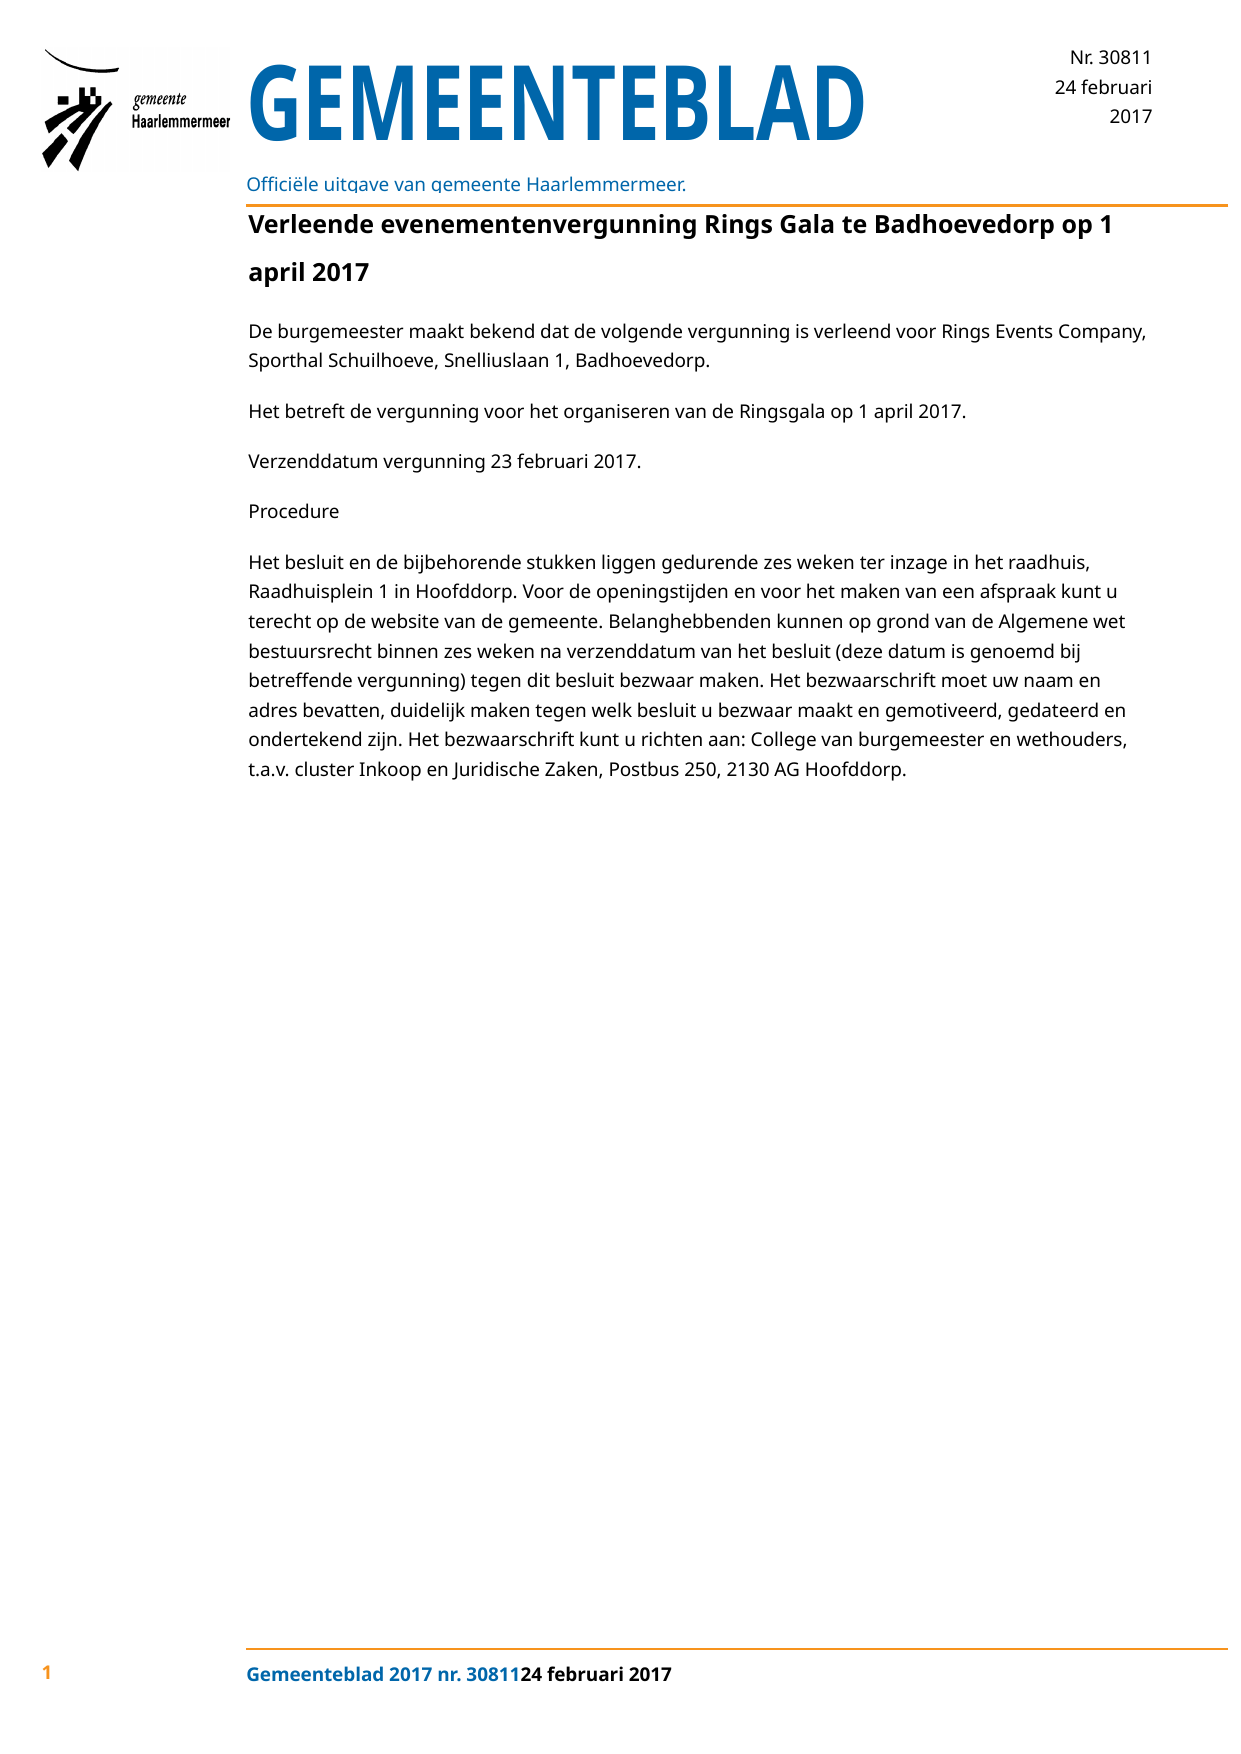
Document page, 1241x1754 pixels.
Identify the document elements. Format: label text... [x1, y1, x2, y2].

text De burgemeester maakt bekend dat de volgende vergunning is verleend voor Rings Events Company, Sporthal Schuilhoeve, Snelliuslaan 1, Badhoevedorp. [248, 318, 1152, 373]
text Het betreft de vergunning voor het organiseren van de Ringsgala op 1 april 2017. [248, 398, 1152, 424]
text Procedure [248, 499, 1152, 524]
text Verleende evenementenvergunning Rings Gala te Badhoevedorp op 1 april 2017 [248, 207, 1152, 288]
picture [41, 47, 231, 172]
text Verzenddatum vergunning 23 februari 2017. [248, 448, 1152, 474]
text Het besluit en de bijbehorende stukken liggen gedurende zes weken ter inzage in het raadhuis, Raadhuisplein 1 in Hoofddorp. Voor de openingstijden en voor het maken van een afspraak kunt u terecht op de website van de gemeente. Belanghebbenden kunnen op grond van de Algemene wet bestuursrecht binnen zes weken na verzenddatum van het besluit (deze datum is genoemd bij betreffende vergunning) tegen dit besluit bezwaar maken. Het bezwaarschrift moet uw naam en adres bevatten, duidelijk maken tegen welk besluit u bezwaar maakt en gemotiveerd, gedateerd en ondertekend zijn. Het bezwaarschrift kunt u richten aan: College van burgemeester en wethouders, t.a.v. cluster Inkoop en Juridische Zaken, Postbus 250, 2130 AG Hoofddorp. [248, 549, 1152, 782]
